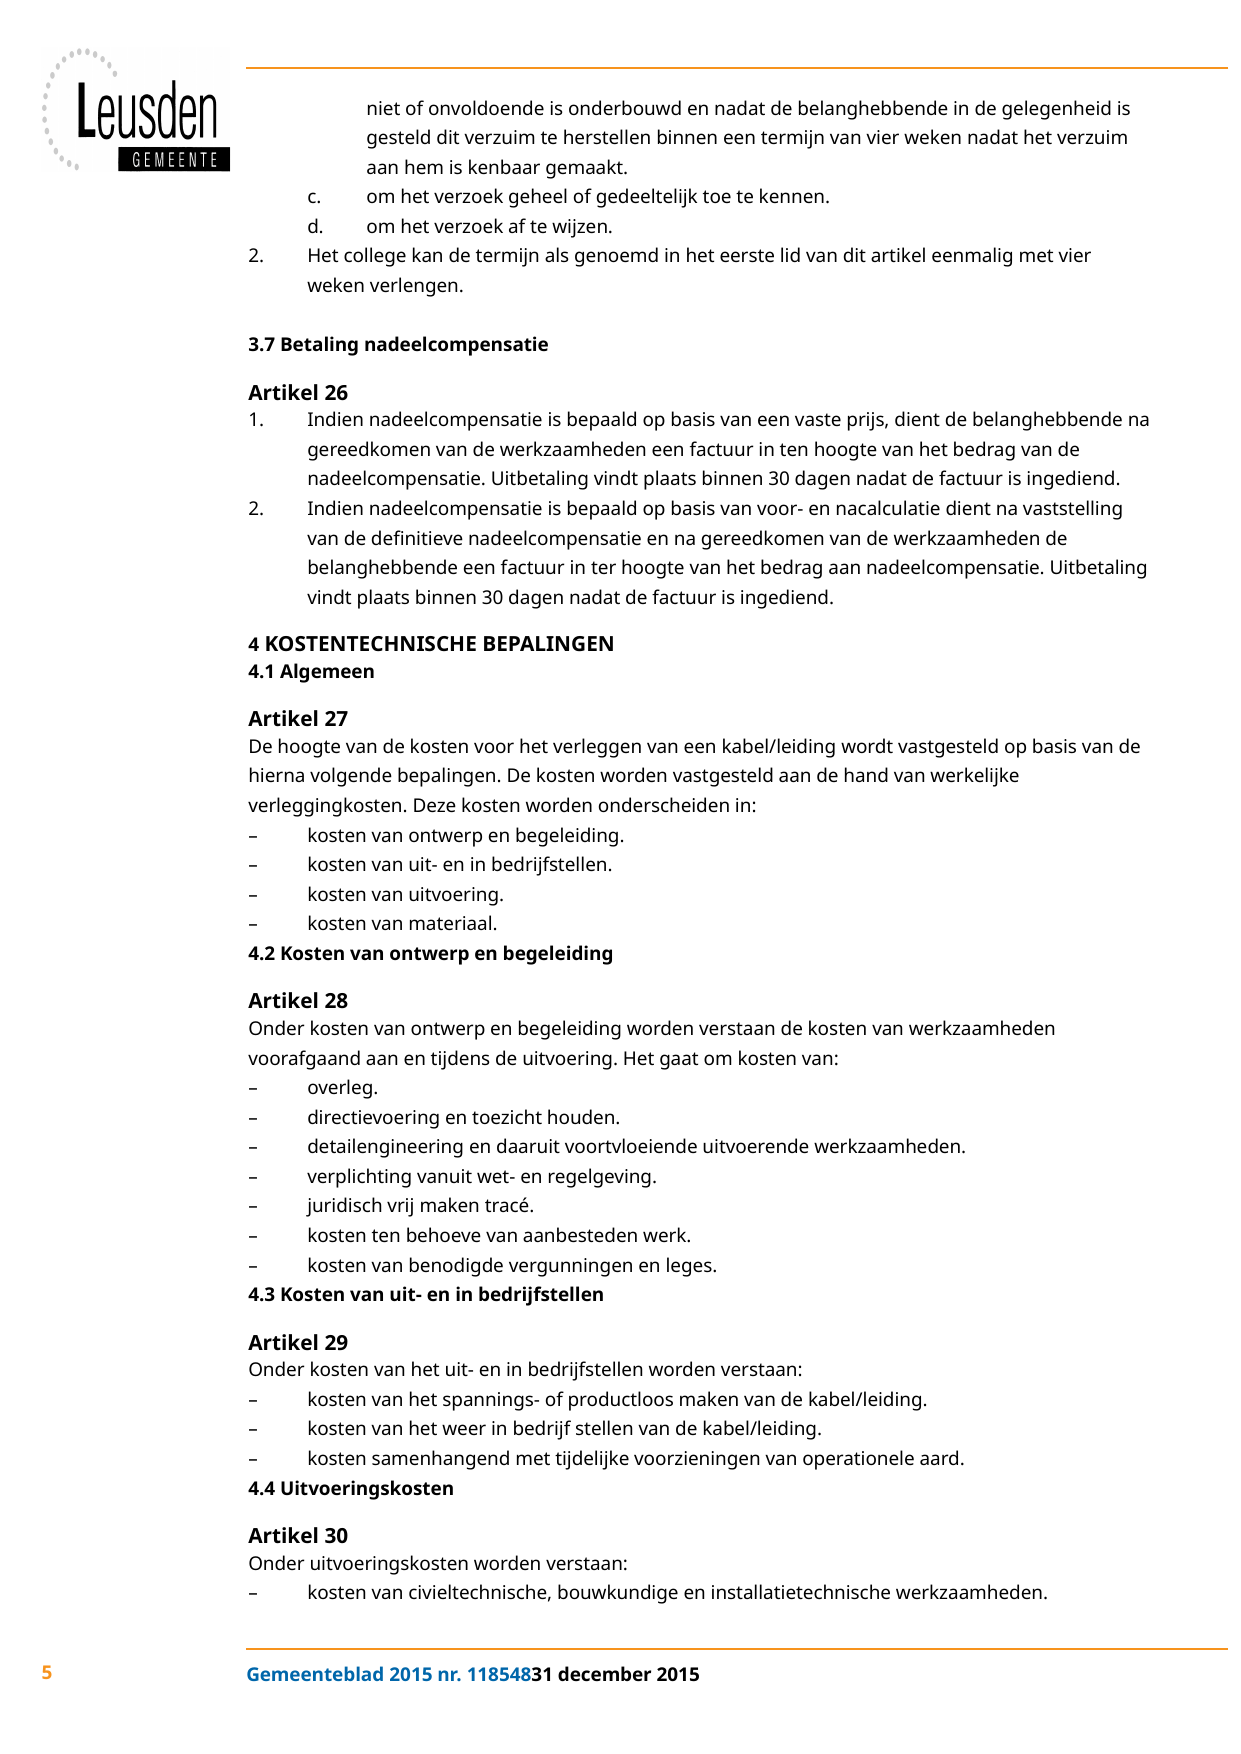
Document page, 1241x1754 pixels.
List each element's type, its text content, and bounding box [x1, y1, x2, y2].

picture [41, 47, 231, 172]
list Indien nadeelcompensatie is bepaald op basis van voor- en nacalculatie dient na vaststelling van de definitieve nadeelcompensatie en na gereedkomen van de werkzaamheden de belanghebbende een factuur in ter hoogte van het bedrag aan nadeelcompensatie. Uitbetaling vindt plaats binnen 30 dagen nadat de factuur is ingediend. [248, 495, 1152, 610]
list kosten van civieltechnische, bouwkundige en installatietechnische werkzaamheden. [248, 1579, 1152, 1605]
list juridisch vrij maken tracé. [248, 1193, 1152, 1218]
text 4.2 Kosten van ontwerp en begeleiding [248, 940, 1152, 966]
text 4 KOSTENTECHNISCHE BEPALINGEN [248, 629, 1152, 658]
list kosten ten behoeve van aanbesteden werk. [248, 1222, 1152, 1248]
list niet of onvoldoende is onderbouwd en nadat de belanghebbende in de gelegenheid is gesteld dit verzuim te herstellen binnen een termijn van vier weken nadat het verzuim aan hem is kenbaar gemaakt. [307, 95, 1152, 180]
list kosten van materiaal. [248, 911, 1152, 936]
text 4.4 Uitvoeringskosten [248, 1475, 1152, 1500]
text 3.7 Betaling nadeelcompensatie [248, 331, 1152, 357]
list detailengineering en daaruit voortvloeiende uitvoerende werkzaamheden. [248, 1133, 1152, 1159]
list Het college kan de termijn als genoemd in het eerste lid van dit artikel eenmalig met vier weken verlengen. [248, 243, 1152, 298]
list Indien nadeelcompensatie is bepaald op basis van een vaste prijs, dient de belanghebbende na gereedkomen van de werkzaamheden een factuur in ten hoogte van het bedrag van de nadeelcompensatie. Uitbetaling vindt plaats binnen 30 dagen nadat de factuur is ingediend. [248, 406, 1152, 491]
text Onder uitvoeringskosten worden verstaan: [248, 1550, 1152, 1575]
list om het verzoek geheel of gedeeltelijk toe te kennen. [307, 183, 1152, 209]
text Onder kosten van het uit- en in bedrijfstellen worden verstaan: [248, 1356, 1152, 1382]
list kosten van benodigde vergunningen en leges. [248, 1252, 1152, 1277]
list kosten van ontwerp en begeleiding. [248, 822, 1152, 847]
list verplichting vanuit wet- en regelgeving. [248, 1163, 1152, 1189]
text Artikel 26 [248, 378, 1152, 406]
text De hoogte van de kosten voor het verleggen van een kabel/leiding wordt vastgesteld op basis van de hierna volgende bepalingen. De kosten worden vastgesteld aan de hand van werkelijke verleggingkosten. Deze kosten worden onderscheiden in: [248, 733, 1152, 818]
list om het verzoek af te wijzen. [307, 213, 1152, 239]
list kosten van het spannings- of productloos maken van de kabel/leiding. [248, 1386, 1152, 1412]
list directievoering en toezicht houden. [248, 1104, 1152, 1129]
text Artikel 30 [248, 1521, 1152, 1550]
text Artikel 28 [248, 987, 1152, 1015]
text 4.1 Algemeen [248, 658, 1152, 684]
text Onder kosten van ontwerp en begeleiding worden verstaan de kosten van werkzaamheden voorafgaand aan en tijdens de uitvoering. Het gaat om kosten van: [248, 1015, 1152, 1070]
list kosten van uitvoering. [248, 881, 1152, 907]
list kosten van het weer in bedrijf stellen van de kabel/leiding. [248, 1416, 1152, 1441]
text Artikel 29 [248, 1328, 1152, 1356]
text Artikel 27 [248, 704, 1152, 733]
list kosten samenhangend met tijdelijke voorzieningen van operationele aard. [248, 1445, 1152, 1471]
list kosten van uit- en in bedrijfstellen. [248, 851, 1152, 877]
list overleg. [248, 1074, 1152, 1100]
text 4.3 Kosten van uit- en in bedrijfstellen [248, 1281, 1152, 1307]
